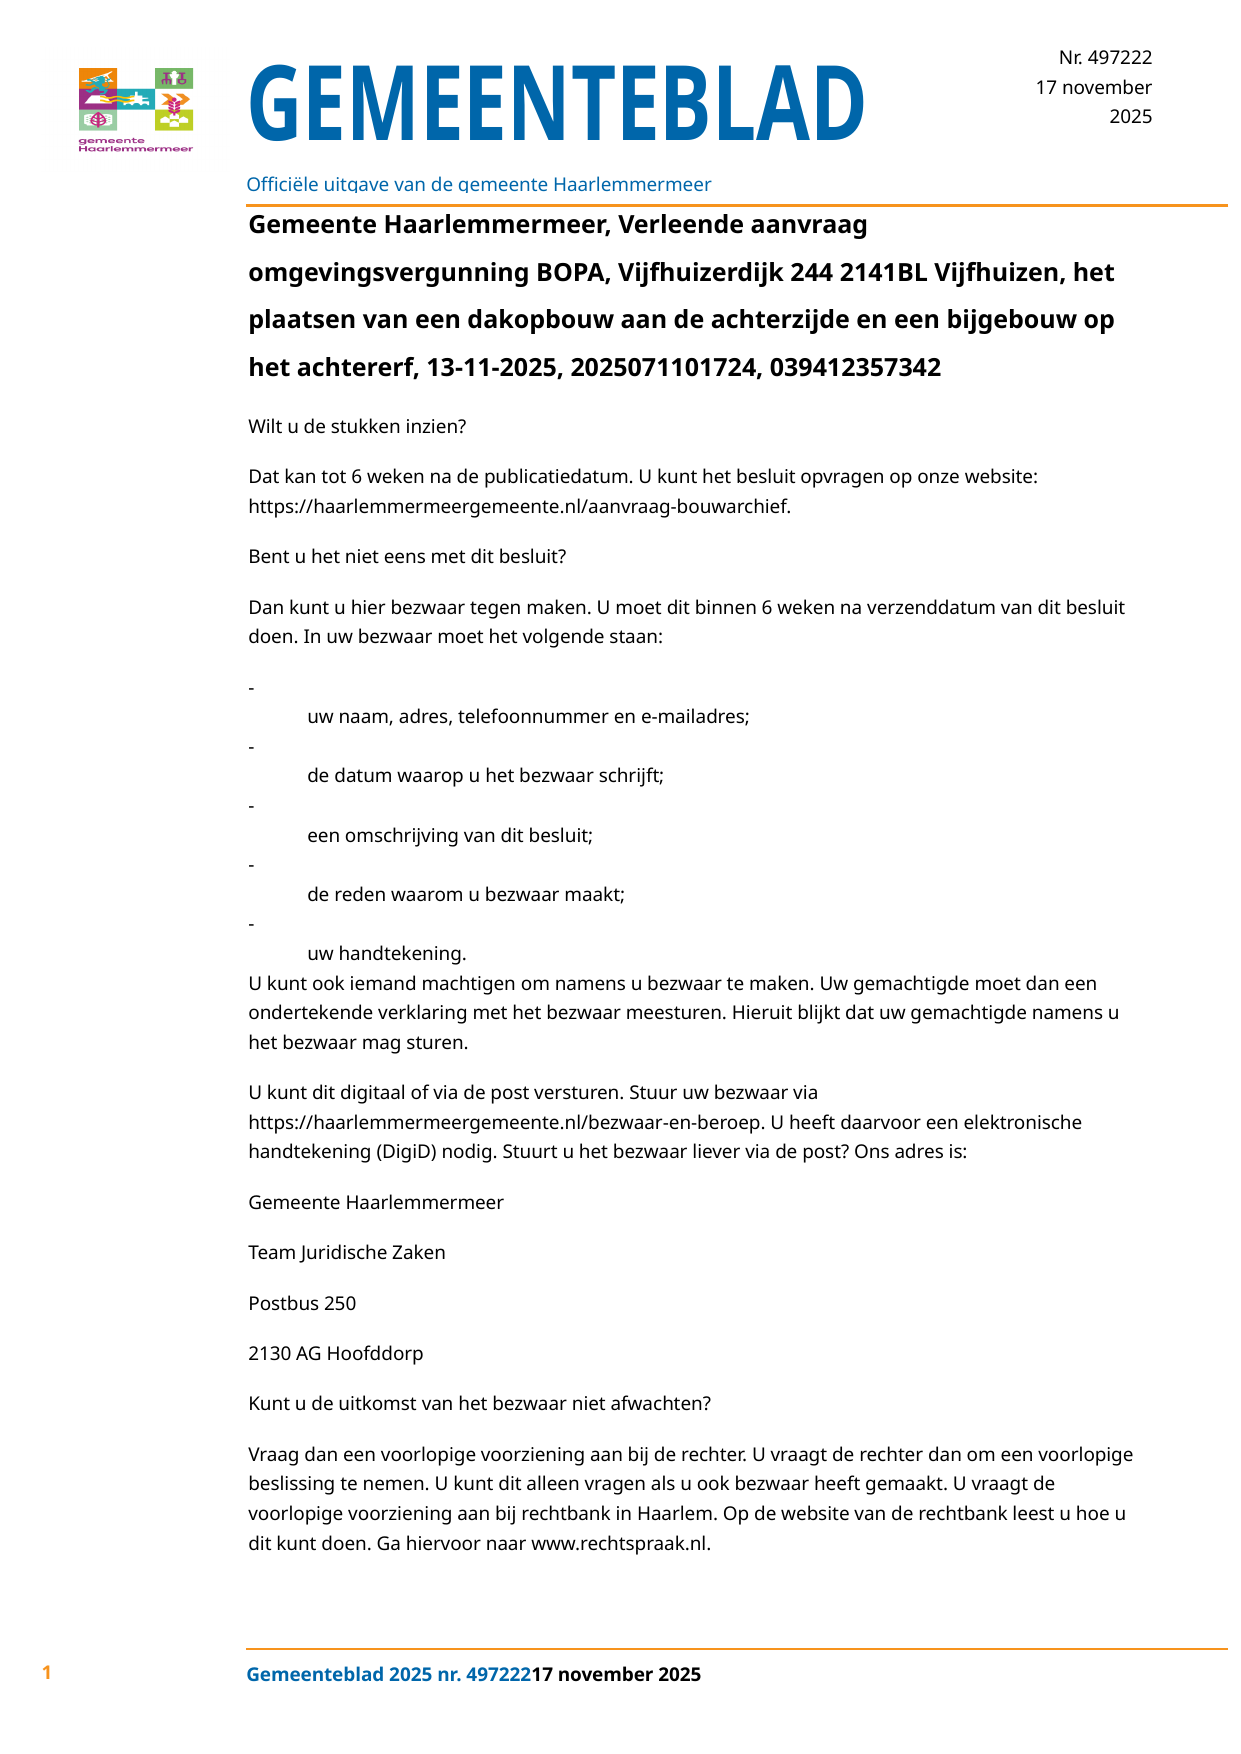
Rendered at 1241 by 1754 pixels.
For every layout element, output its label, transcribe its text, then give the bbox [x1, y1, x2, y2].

picture [41, 47, 231, 172]
list uw handtekening. [248, 940, 1152, 966]
text Postbus 250 [248, 1290, 1152, 1316]
list de reden waarom u bezwaar maakt; [248, 881, 1152, 907]
text 2130 AG Hoofddorp [248, 1340, 1152, 1366]
text Wilt u de stukken inzien? [248, 413, 1152, 439]
list uw naam, adres, telefoonnummer en e-mailadres; [248, 703, 1152, 729]
text Gemeente Haarlemmermeer [248, 1189, 1152, 1215]
text U kunt ook iemand machtigen om namens u bezwaar te maken. Uw gemachtigde moet dan een ondertekende verklaring met het bezwaar meesturen. Hieruit blijkt dat uw gemachtigde namens u het bezwaar mag sturen. [248, 970, 1152, 1055]
text U kunt dit digitaal of via de post versturen. Stuur uw bezwaar via https://haarlemmermeergemeente.nl/bezwaar-en-beroep. U heeft daarvoor een elektronische handtekening (DigiD) nodig. Stuurt u het bezwaar liever via de post? Ons adres is: [248, 1079, 1152, 1164]
list een omschrijving van dit besluit; [248, 822, 1152, 848]
text Vraag dan een voorlopige voorziening aan bij de rechter. U vraagt de rechter dan om een voorlopige beslissing te nemen. U kunt dit alleen vragen als u ook bezwaar heeft gemaakt. U vraagt de voorlopige voorziening aan bij rechtbank in Haarlem. Op de website van de rechtbank leest u hoe u dit kunt doen. Ga hiervoor naar www.rechtspraak.nl. [248, 1441, 1152, 1556]
list de datum waarop u het bezwaar schrijft; [248, 763, 1152, 788]
text Bent u het niet eens met dit besluit? [248, 543, 1152, 569]
text Kunt u de uitkomst van het bezwaar niet afwachten? [248, 1391, 1152, 1416]
text Dat kan tot 6 weken na de publicatiedatum. U kunt het besluit opvragen op onze website: https://haarlemmermeergemeente.nl/aanvraag-bouwarchief. [248, 463, 1152, 519]
text Team Juridische Zaken [248, 1239, 1152, 1265]
text Dan kunt u hier bezwaar tegen maken. U moet dit binnen 6 weken na verzenddatum van dit besluit doen. In uw bezwaar moet het volgende staan: [248, 594, 1152, 649]
text Gemeente Haarlemmermeer, Verleende aanvraag omgevingsvergunning BOPA, Vijfhuizerdijk 244 2141BL Vijfhuizen, het plaatsen van een dakopbouw aan de achterzijde en een bijgebouw op het achtererf, 13-11-2025, 2025071101724, 039412357342 [248, 207, 1152, 384]
